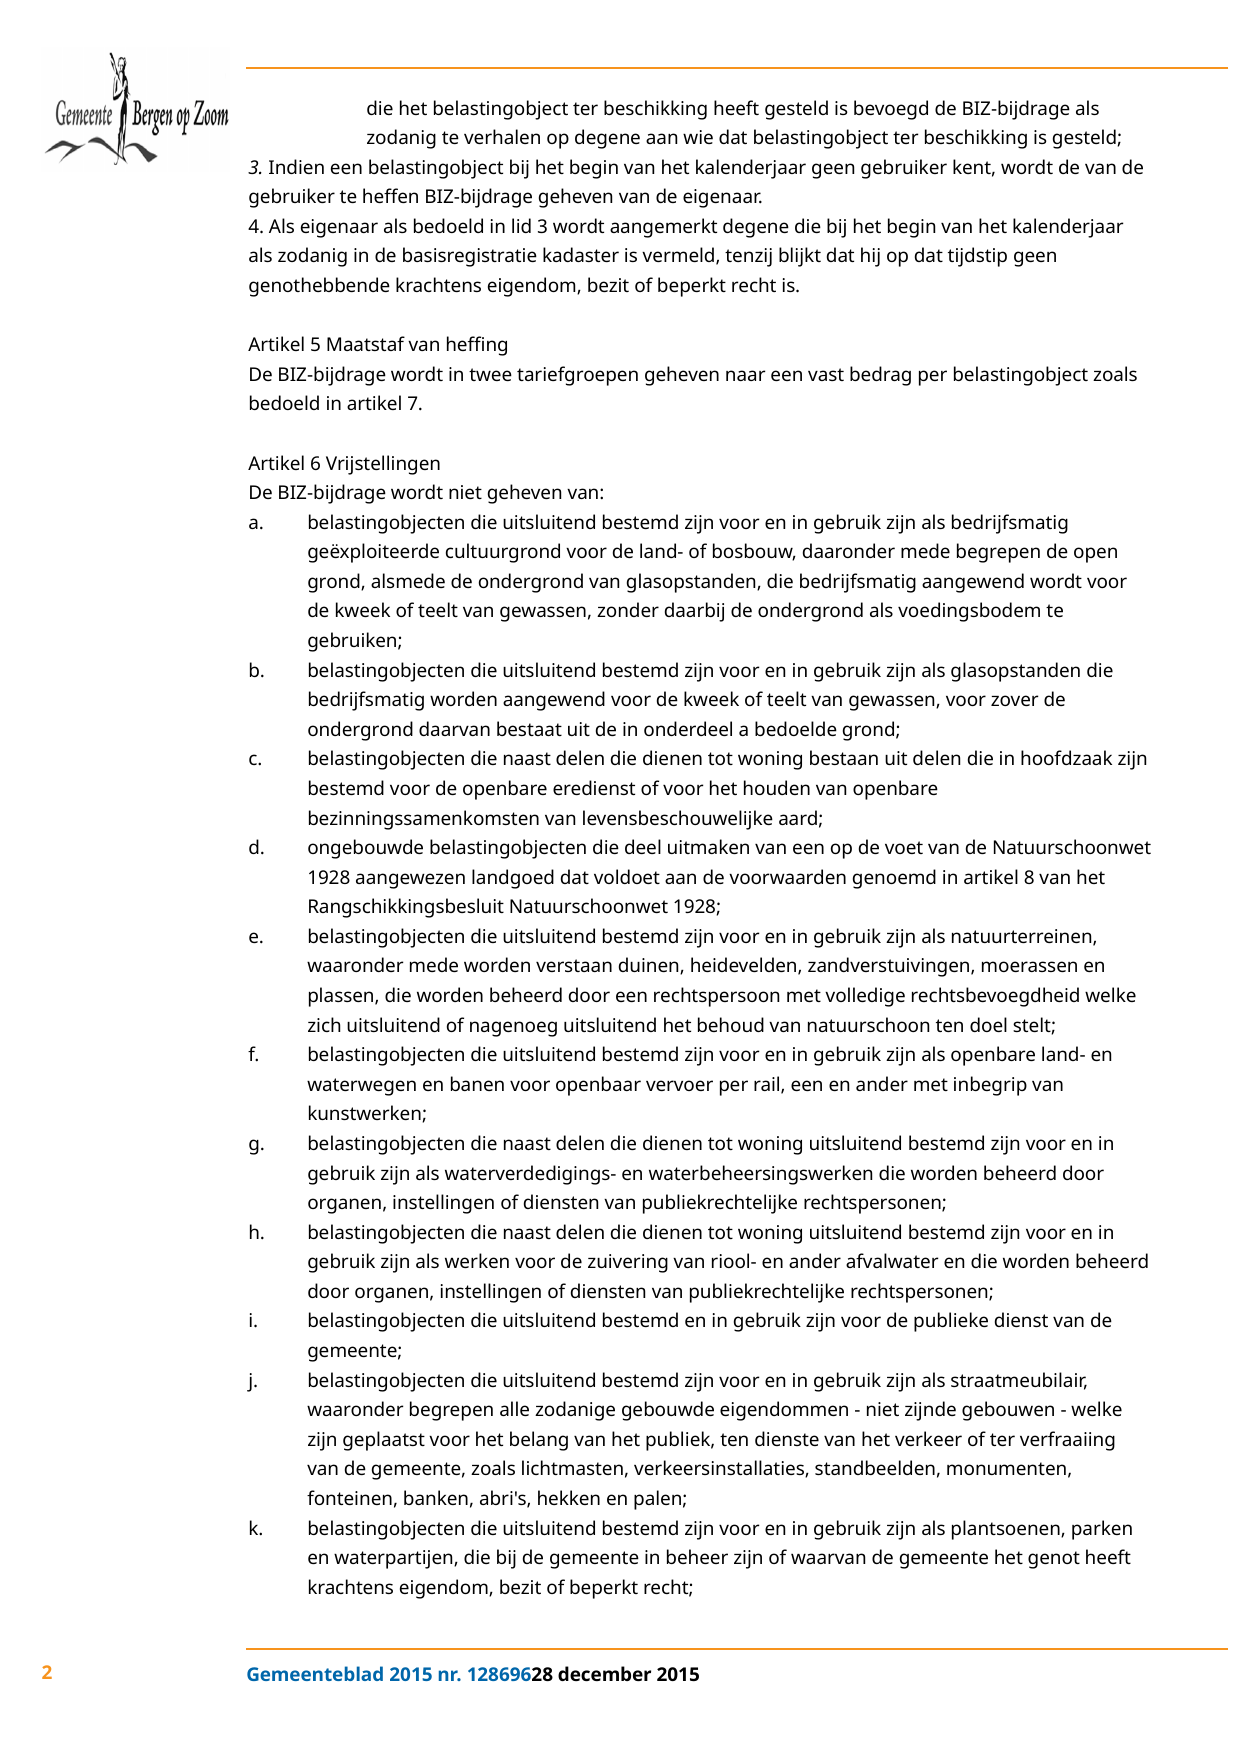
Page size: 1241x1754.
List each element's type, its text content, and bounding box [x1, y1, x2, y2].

list belastingobjecten die uitsluitend bestemd zijn voor en in gebruik zijn als natuurterreinen, waaronder mede worden verstaan duinen, heidevelden, zandverstuivingen, moerassen en plassen, die worden beheerd door een rechtspersoon met volledige rechtsbevoegdheid welke zich uitsluitend of nagenoeg uitsluitend het behoud van natuurschoon ten doel stelt; [248, 923, 1152, 1038]
list belastingobjecten die uitsluitend bestemd zijn voor en in gebruik zijn als bedrijfsmatig geëxploiteerde cultuurgrond voor de land- of bosbouw, daaronder mede begrepen de open grond, alsmede de ondergrond van glasopstanden, die bedrijfsmatig aangewend wordt voor de kweek of teelt van gewassen, zonder daarbij de ondergrond als voedingsbodem te gebruiken; [248, 509, 1152, 653]
list belastingobjecten die uitsluitend bestemd en in gebruik zijn voor de publieke dienst van de gemeente; [248, 1308, 1152, 1363]
text 4. Als eigenaar als bedoeld in lid 3 wordt aangemerkt degene die bij het begin van het kalenderjaar als zodanig in de basisregistratie kadaster is vermeld, tenzij blijkt dat hij op dat tijdstip geen genothebbende krachtens eigendom, bezit of beperkt recht is. [248, 213, 1152, 298]
text Artikel 5 Maatstaf van heffing [248, 331, 1152, 357]
text De BIZ-bijdrage wordt niet geheven van: [248, 479, 1152, 505]
list belastingobjecten die uitsluitend bestemd zijn voor en in gebruik zijn als glasopstanden die bedrijfsmatig worden aangewend voor de kweek of teelt van gewassen, voor zover de ondergrond daarvan bestaat uit de in onderdeel a bedoelde grond; [248, 657, 1152, 742]
list belastingobjecten die naast delen die dienen tot woning uitsluitend bestemd zijn voor en in gebruik zijn als waterverdedigings- en waterbeheersingswerken die worden beheerd door organen, instellingen of diensten van publiekrechtelijke rechtspersonen; [248, 1130, 1152, 1215]
list belastingobjecten die naast delen die dienen tot woning bestaan uit delen die in hoofdzaak zijn bestemd voor de openbare eredienst of voor het houden van openbare bezinningssamenkomsten van levensbeschouwelijke aard; [248, 746, 1152, 831]
list ongebouwde belastingobjecten die deel uitmaken van een op de voet van de Natuurschoonwet 1928 aangewezen landgoed dat voldoet aan de voorwaarden genoemd in artikel 8 van het Rangschikkingsbesluit Natuurschoonwet 1928; [248, 834, 1152, 919]
text Artikel 6 Vrijstellingen [248, 450, 1152, 476]
list belastingobjecten die naast delen die dienen tot woning uitsluitend bestemd zijn voor en in gebruik zijn als werken voor de zuivering van riool- en ander afvalwater en die worden beheerd door organen, instellingen of diensten van publiekrechtelijke rechtspersonen; [248, 1219, 1152, 1304]
list belastingobjecten die uitsluitend bestemd zijn voor en in gebruik zijn als openbare land- en waterwegen en banen voor openbaar vervoer per rail, een en ander met inbegrip van kunstwerken; [248, 1041, 1152, 1126]
list die het belastingobject ter beschikking heeft gesteld is bevoegd de BIZ-bijdrage als zodanig te verhalen op degene aan wie dat belastingobject ter beschikking is gesteld; [307, 95, 1152, 150]
list belastingobjecten die uitsluitend bestemd zijn voor en in gebruik zijn als straatmeubilair, waaronder begrepen alle zodanige gebouwde eigendommen - niet zijnde gebouwen - welke zijn geplaatst voor het belang van het publiek, ten dienste van het verkeer of ter verfraaiing van de gemeente, zoals lichtmasten, verkeersinstallaties, standbeelden, monumenten, fonteinen, banken, abri's, hekken en palen; [248, 1367, 1152, 1511]
text 3. Indien een belastingobject bij het begin van het kalenderjaar geen gebruiker kent, wordt de van de gebruiker te heffen BIZ-bijdrage geheven van de eigenaar. [248, 154, 1152, 209]
list belastingobjecten die uitsluitend bestemd zijn voor en in gebruik zijn als plantsoenen, parken en waterpartijen, die bij de gemeente in beheer zijn of waarvan de gemeente het genot heeft krachtens eigendom, bezit of beperkt recht; [248, 1515, 1152, 1600]
text De BIZ-bijdrage wordt in twee tariefgroepen geheven naar een vast bedrag per belastingobject zoals bedoeld in artikel 7. [248, 361, 1152, 416]
picture [41, 47, 231, 172]
